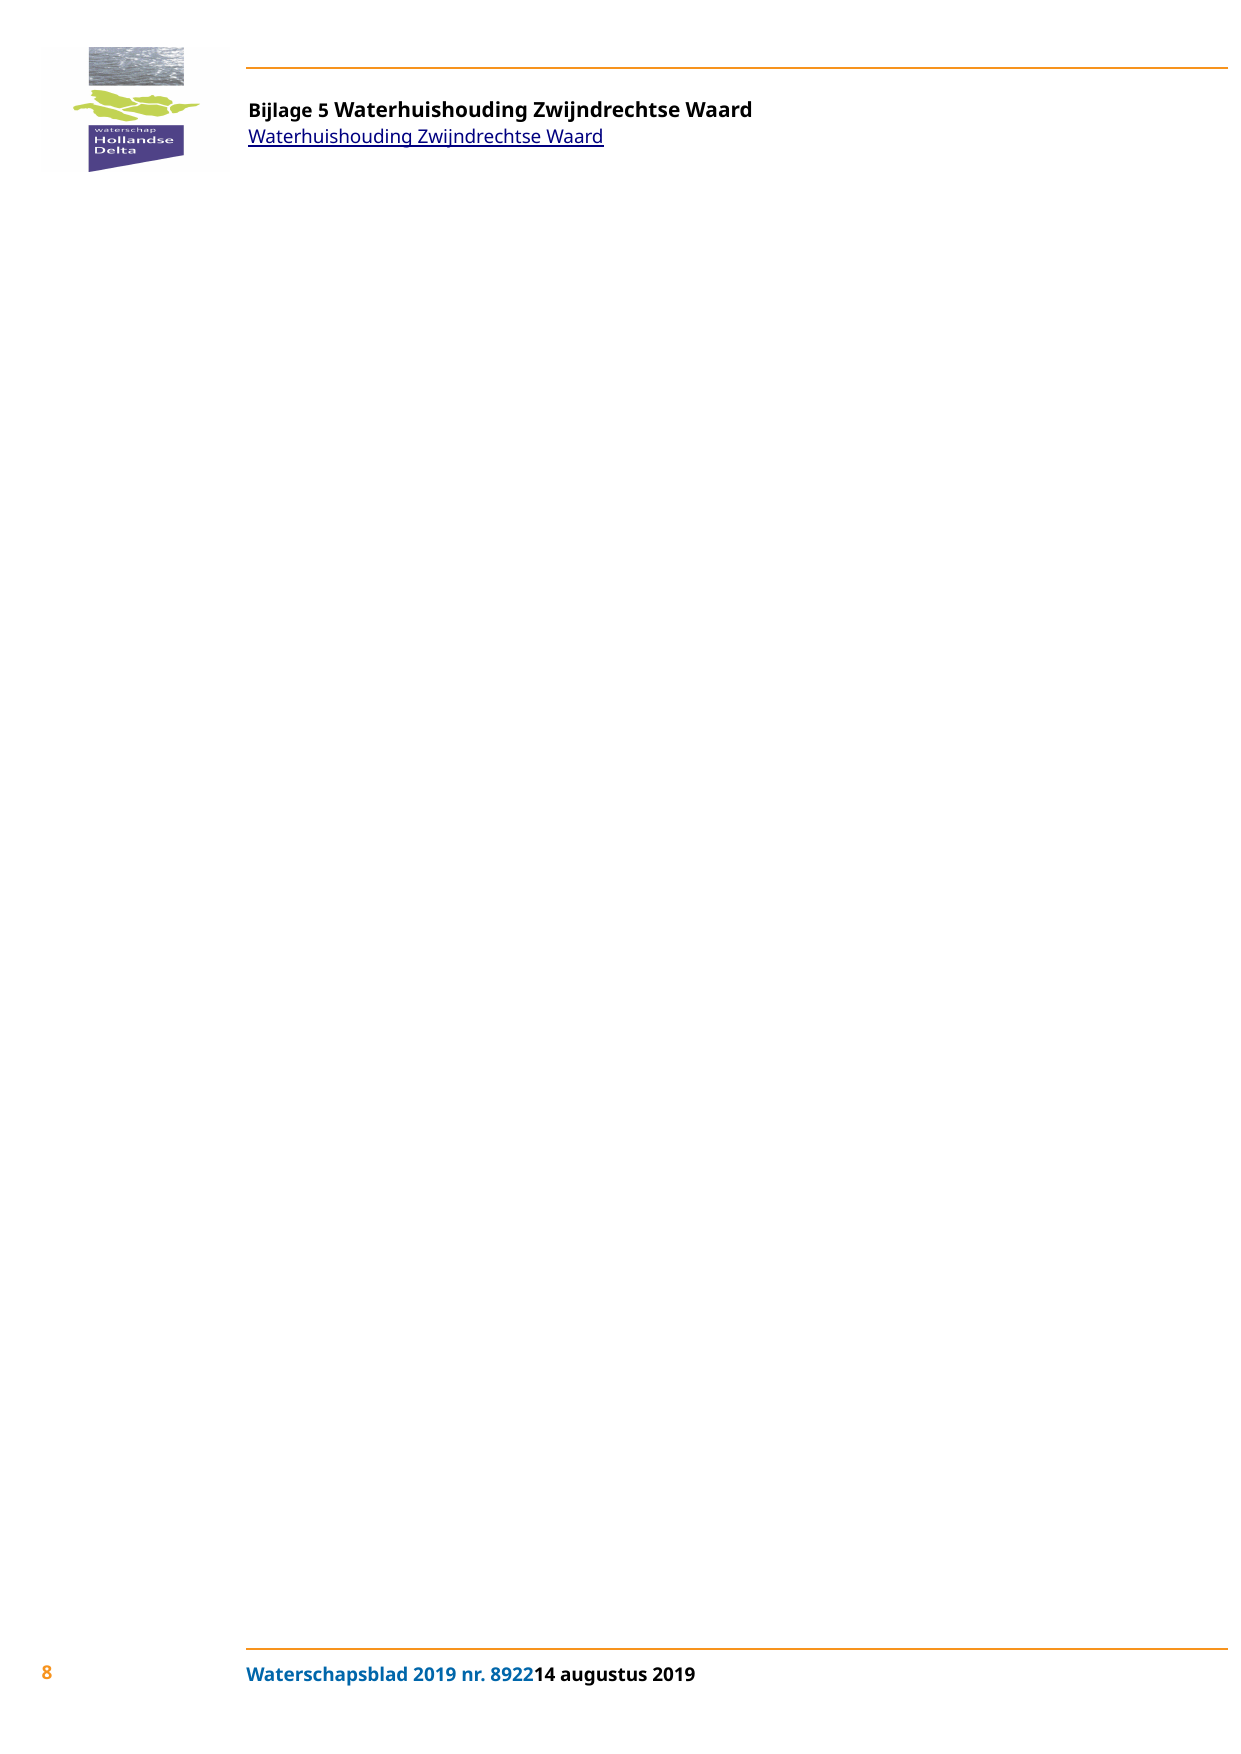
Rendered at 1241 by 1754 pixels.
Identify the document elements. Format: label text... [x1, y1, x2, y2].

text Bijlage 5 Waterhuishouding Zwijndrechtse Waard [248, 95, 1152, 123]
text Waterhuishouding Zwijndrechtse Waard [248, 123, 1152, 149]
picture [41, 47, 231, 172]
